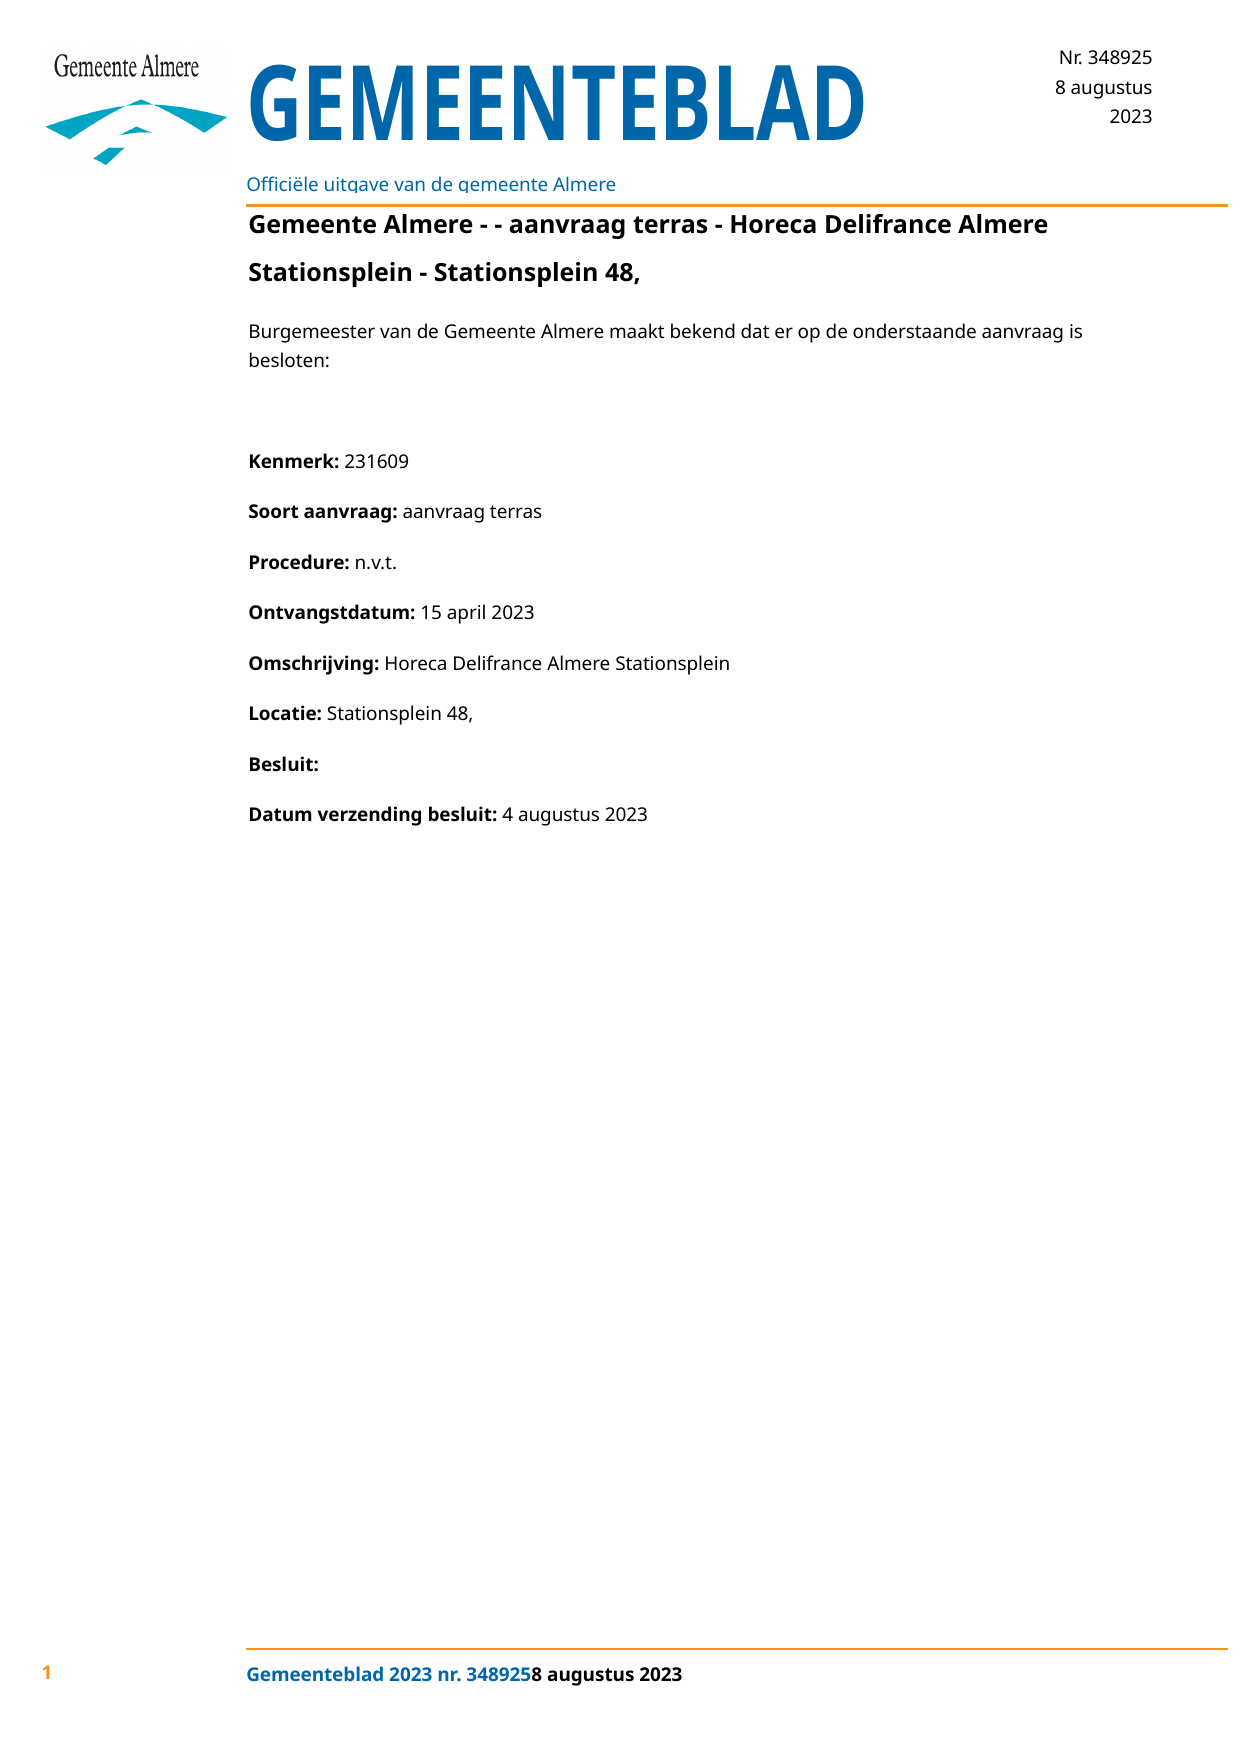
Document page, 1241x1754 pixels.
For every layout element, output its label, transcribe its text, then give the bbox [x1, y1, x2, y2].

text Locatie: Stationsplein 48, [248, 700, 1152, 726]
text Procedure: n.v.t. [248, 549, 1152, 575]
picture [41, 47, 231, 172]
text Gemeente Almere - - aanvraag terras - Horeca Delifrance Almere Stationsplein - Stationsplein 48, [248, 207, 1152, 288]
text Kenmerk: 231609 [248, 448, 1152, 474]
text Omschrijving: Horeca Delifrance Almere Stationsplein [248, 650, 1152, 676]
text Soort aanvraag: aanvraag terras [248, 499, 1152, 524]
text Burgemeester van de Gemeente Almere maakt bekend dat er op de onderstaande aanvraag is besloten: [248, 318, 1152, 373]
text Datum verzending besluit: 4 augustus 2023 [248, 801, 1152, 827]
text Besluit: [248, 751, 1152, 777]
text Ontvangstdatum: 15 april 2023 [248, 599, 1152, 625]
